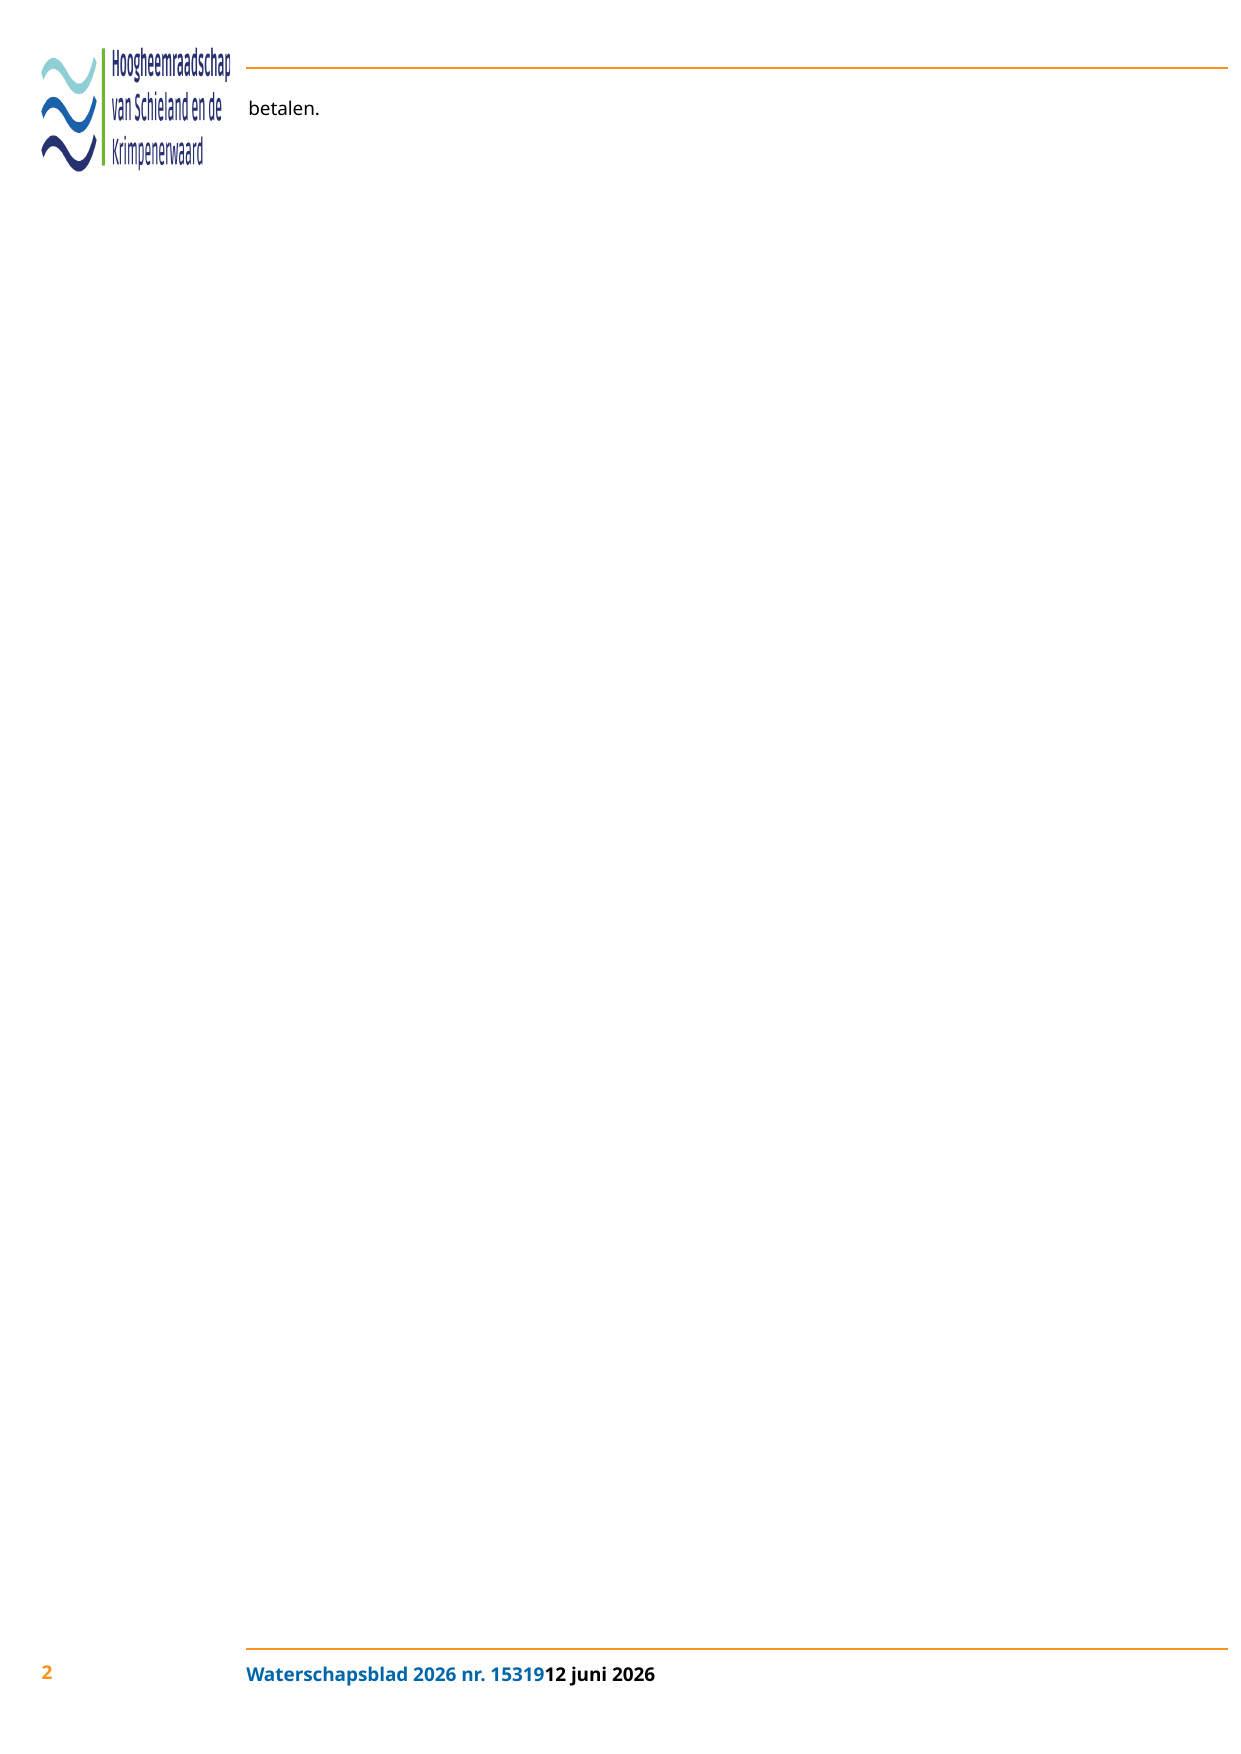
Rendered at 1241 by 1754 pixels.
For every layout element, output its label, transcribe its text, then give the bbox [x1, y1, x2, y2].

picture [41, 47, 231, 172]
text betalen. [248, 95, 1152, 121]
